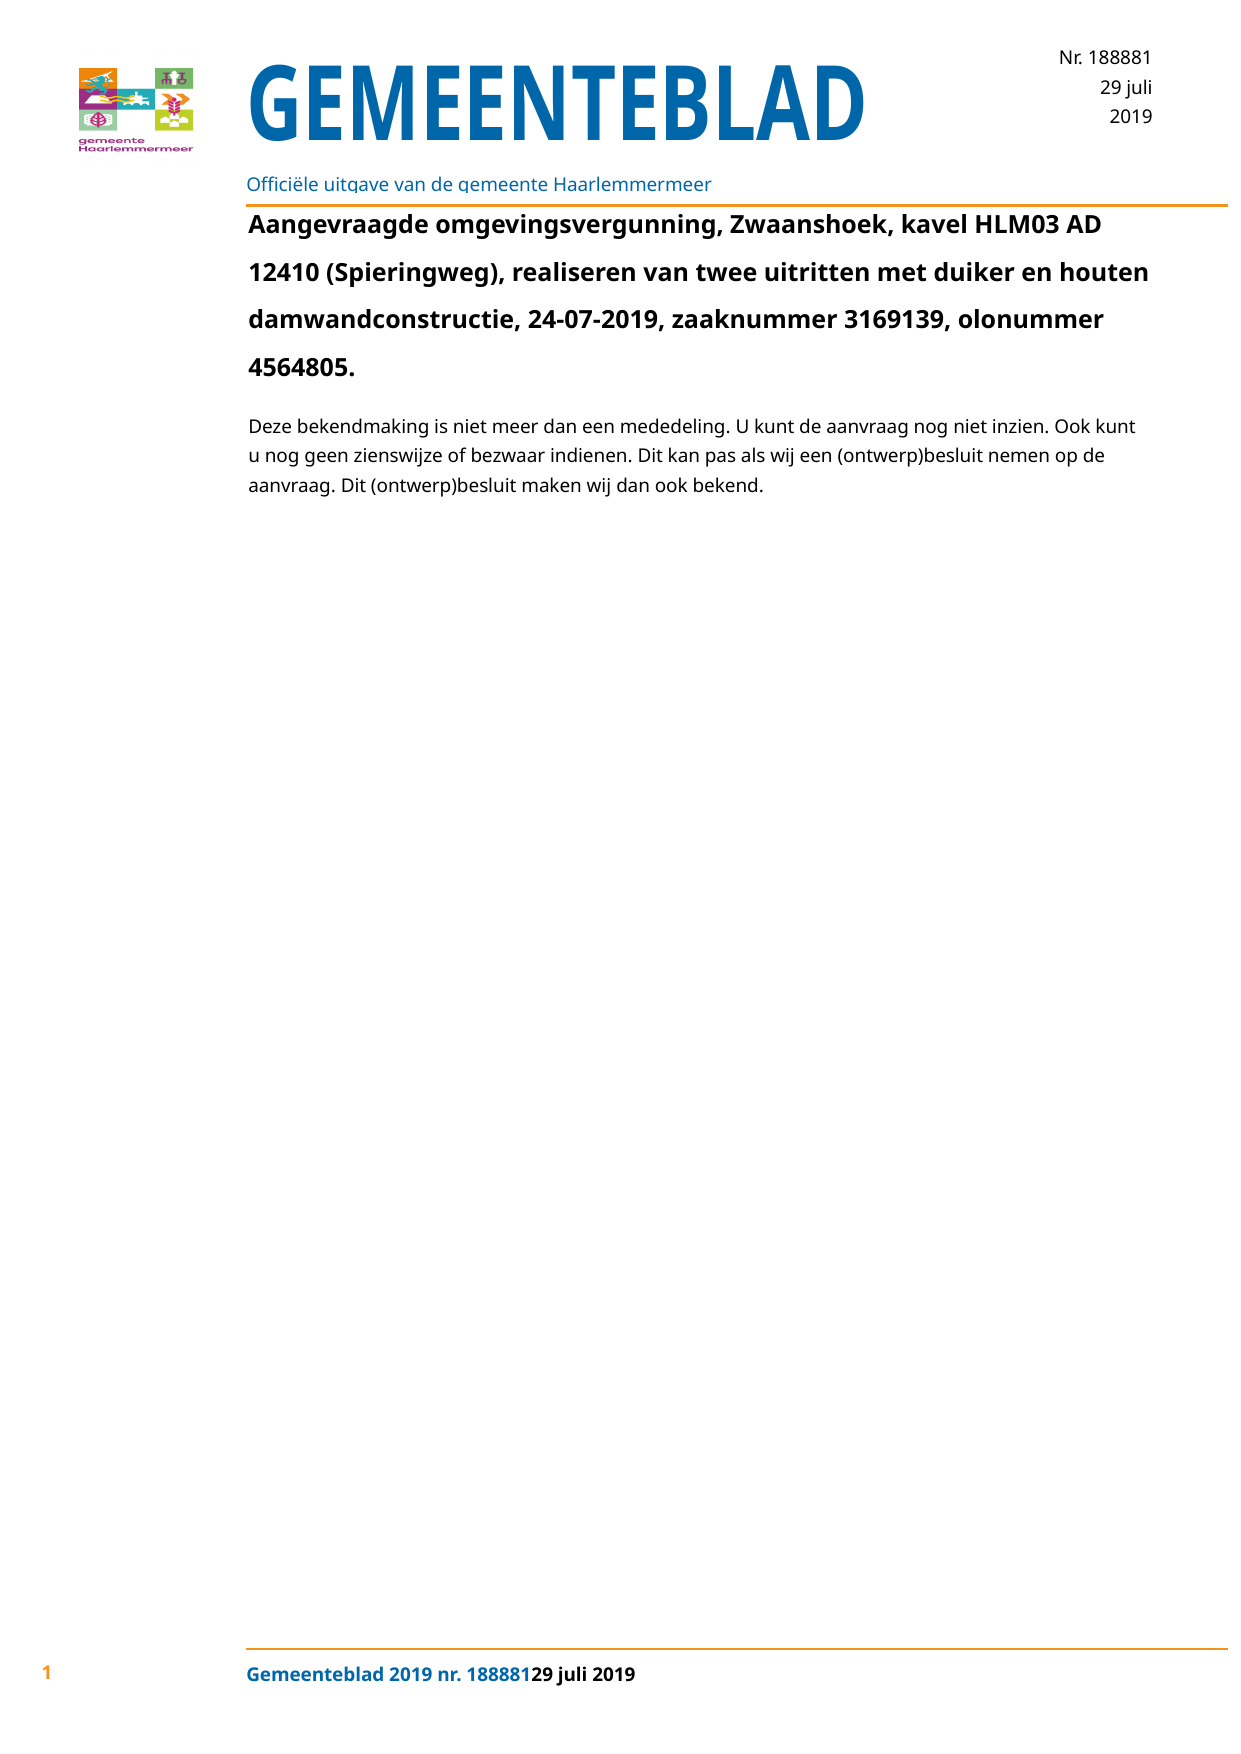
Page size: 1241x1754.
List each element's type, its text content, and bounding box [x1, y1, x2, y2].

picture [41, 47, 231, 172]
text Aangevraagde omgevingsvergunning, Zwaanshoek, kavel HLM03 AD 12410 (Spieringweg), realiseren van twee uitritten met duiker en houten damwandconstructie, 24-07-2019, zaaknummer 3169139, olonummer 4564805. [248, 207, 1152, 384]
text Deze bekendmaking is niet meer dan een mededeling. U kunt de aanvraag nog niet inzien. Ook kunt u nog geen zienswijze of bezwaar indienen. Dit kan pas als wij een (ontwerp)besluit nemen op de aanvraag. Dit (ontwerp)besluit maken wij dan ook bekend. [248, 413, 1152, 498]
